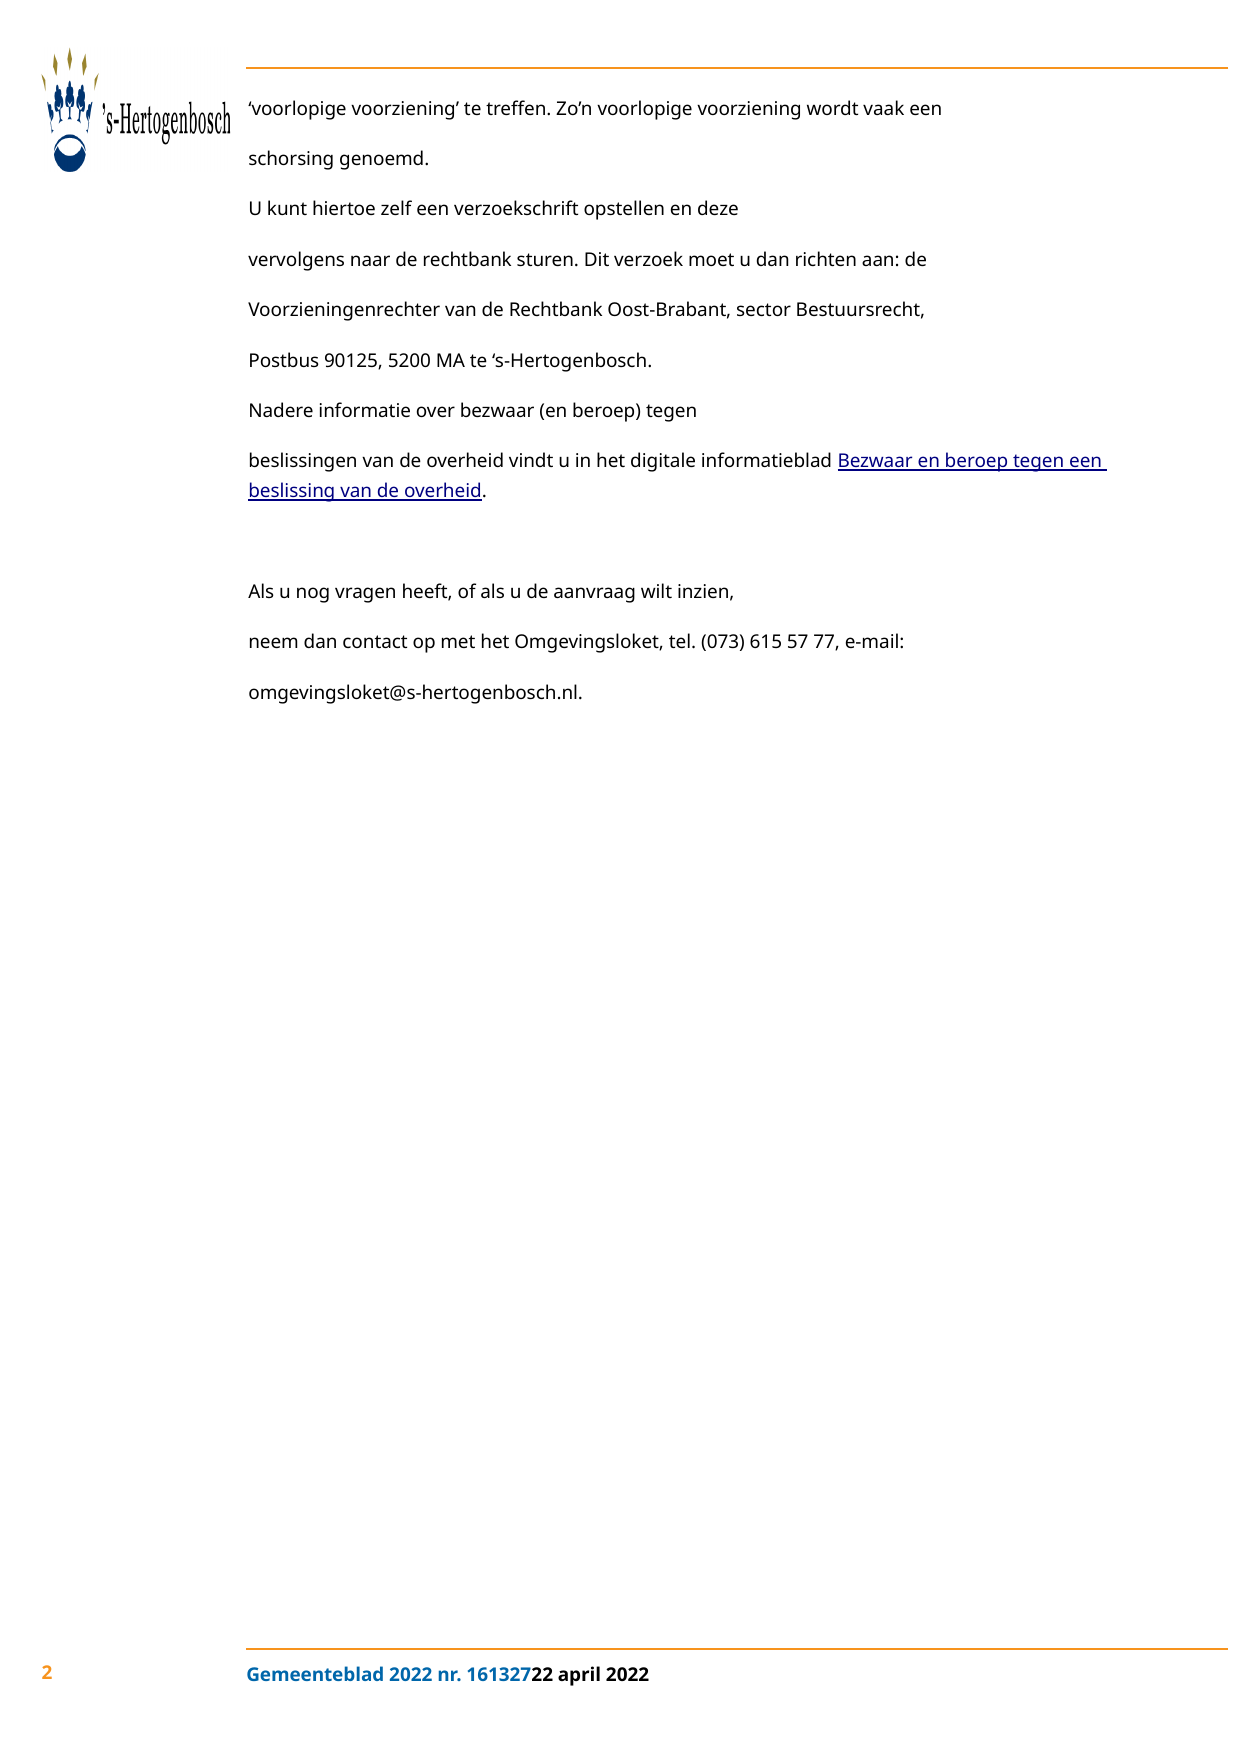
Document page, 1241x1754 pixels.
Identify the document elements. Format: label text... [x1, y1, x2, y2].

text beslissingen van de overheid vindt u in het digitale informatieblad Bezwaar en beroep tegen een beslissing van de overheid. [248, 448, 1152, 503]
text ‘voorlopige voorziening’ te treffen. Zo’n voorlopige voorziening wordt vaak een [248, 95, 1152, 121]
text Voorzieningenrechter van de Rechtbank Oost-Brabant, sector Bestuursrecht, [248, 296, 1152, 322]
text omgevingsloket@s-hertogenbosch.nl. [248, 679, 1152, 705]
text U kunt hiertoe zelf een verzoekschrift opstellen en deze [248, 196, 1152, 221]
text schorsing genoemd. [248, 145, 1152, 171]
picture [41, 47, 231, 172]
text Als u nog vragen heeft, of als u de aanvraag wilt inzien, [248, 578, 1152, 604]
text Postbus 90125, 5200 MA te ‘s-Hertogenbosch. [248, 347, 1152, 373]
text Nadere informatie over bezwaar (en beroep) tegen [248, 397, 1152, 423]
text neem dan contact op met het Omgevingsloket, tel. (073) 615 57 77, e-mail: [248, 628, 1152, 654]
text vervolgens naar de rechtbank sturen. Dit verzoek moet u dan richten aan: de [248, 246, 1152, 272]
